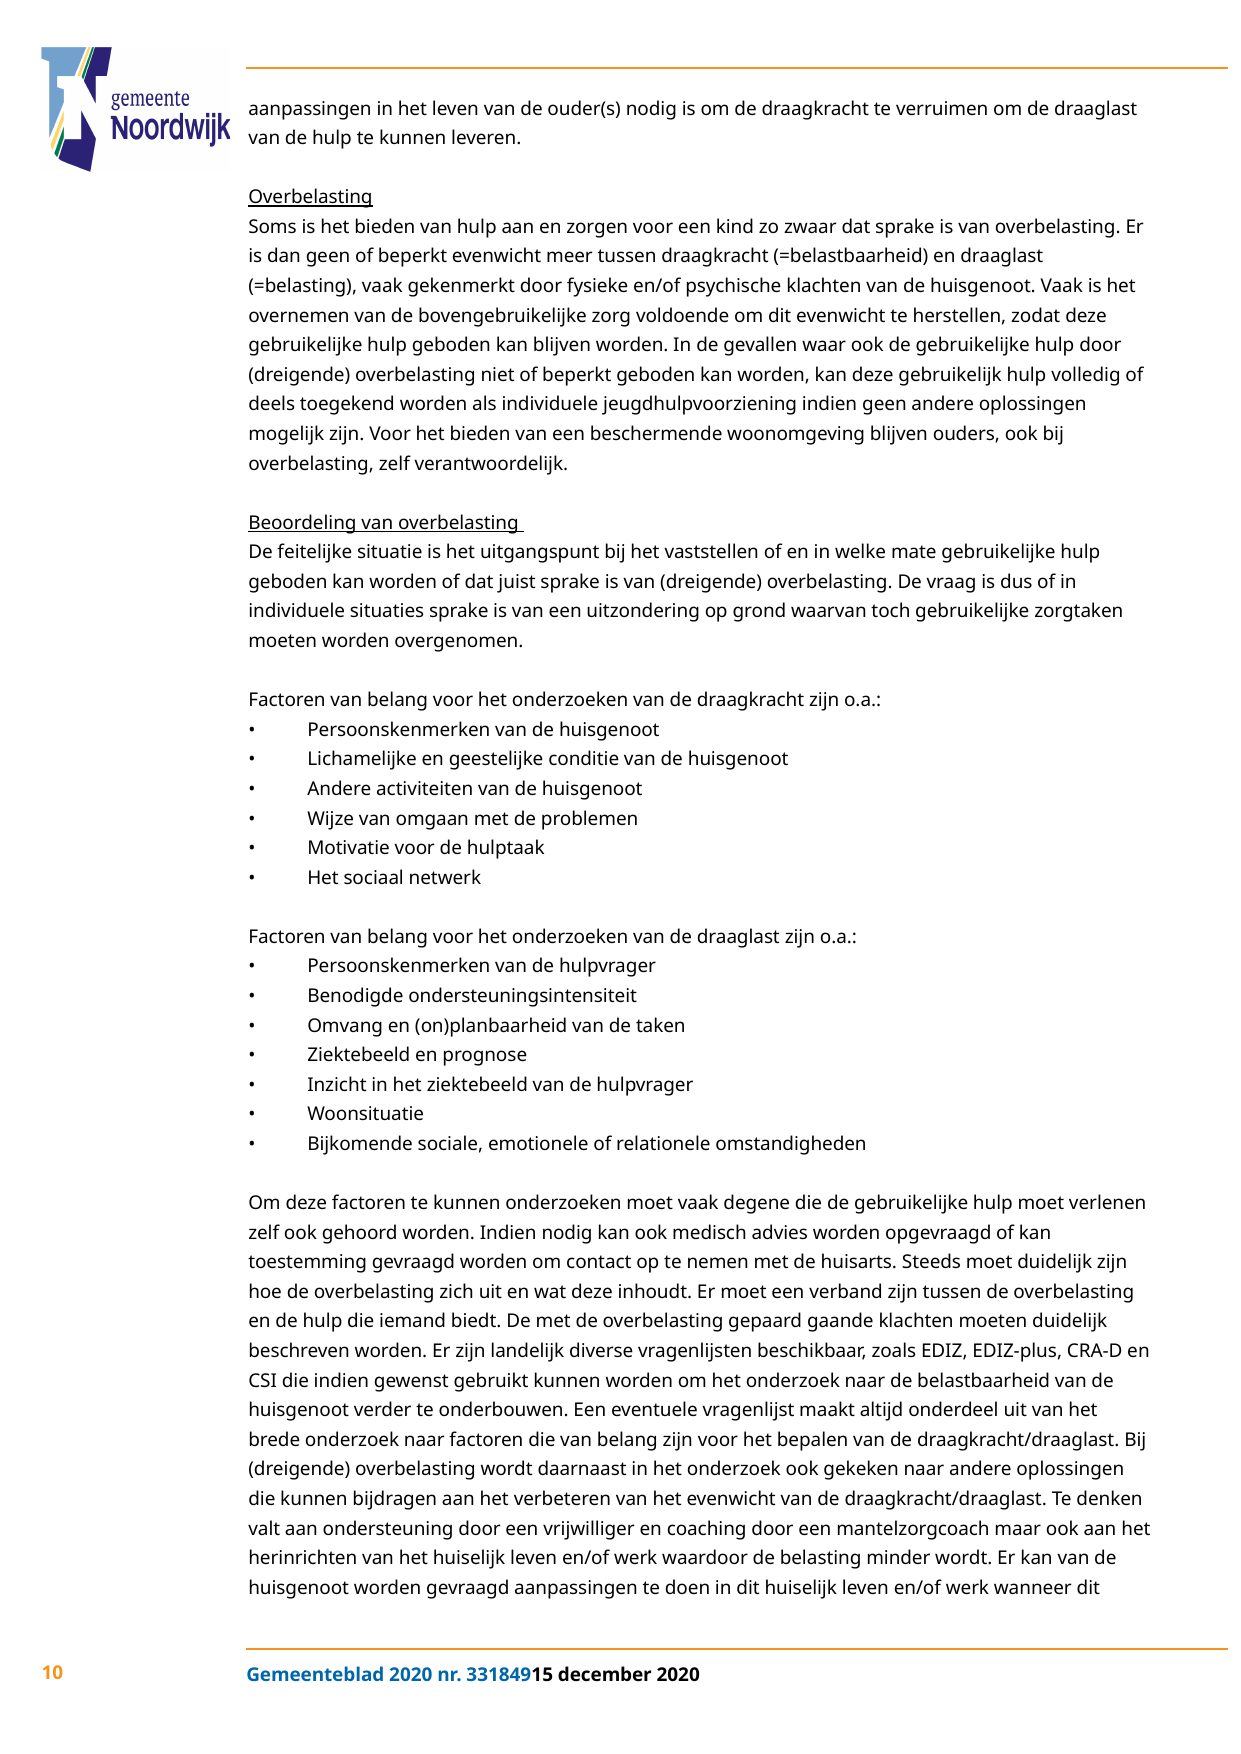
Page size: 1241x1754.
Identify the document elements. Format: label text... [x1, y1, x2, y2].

text De feitelijke situatie is het uitgangspunt bij het vaststellen of en in welke mate gebruikelijke hulp geboden kan worden of dat juist sprake is van (dreigende) overbelasting. De vraag is dus of in individuele situaties sprake is van een uitzondering op grond waarvan toch gebruikelijke zorgtaken moeten worden overgenomen. [248, 538, 1152, 653]
picture [41, 47, 231, 172]
list Andere activiteiten van de huisgenoot [248, 775, 1152, 801]
list Benodigde ondersteuningsintensiteit [248, 982, 1152, 1008]
list Inzicht in het ziektebeeld van de hulpvrager [248, 1071, 1152, 1097]
text Factoren van belang voor het onderzoeken van de draaglast zijn o.a.: [248, 923, 1152, 949]
text Beoordeling van overbelasting [248, 509, 1152, 535]
text Factoren van belang voor het onderzoeken van de draagkracht zijn o.a.: [248, 686, 1152, 712]
text aanpassingen in het leven van de ouder(s) nodig is om de draagkracht te verruimen om de draaglast van de hulp te kunnen leveren. [248, 95, 1152, 150]
list Motivatie voor de hulptaak [248, 834, 1152, 860]
text Overbelasting [248, 183, 1152, 209]
list Omvang en (on)planbaarheid van de taken [248, 1012, 1152, 1038]
text Soms is het bieden van hulp aan en zorgen voor een kind zo zwaar dat sprake is van overbelasting. Er is dan geen of beperkt evenwicht meer tussen draagkracht (=belastbaarheid) en draaglast (=belasting), vaak gekenmerkt door fysieke en/of psychische klachten van de huisgenoot. Vaak is het overnemen van de bovengebruikelijke zorg voldoende om dit evenwicht te herstellen, zodat deze gebruikelijke hulp geboden kan blijven worden. In de gevallen waar ook de gebruikelijke hulp door (dreigende) overbelasting niet of beperkt geboden kan worden, kan deze gebruikelijk hulp volledig of deels toegekend worden als individuele jeugdhulpvoorziening indien geen andere oplossingen mogelijk zijn. Voor het bieden van een beschermende woonomgeving blijven ouders, ook bij overbelasting, zelf verantwoordelijk. [248, 213, 1152, 476]
list Het sociaal netwerk [248, 864, 1152, 890]
list Persoonskenmerken van de huisgenoot [248, 716, 1152, 742]
list Woonsituatie [248, 1101, 1152, 1126]
text Om deze factoren te kunnen onderzoeken moet vaak degene die de gebruikelijke hulp moet verlenen zelf ook gehoord worden. Indien nodig kan ook medisch advies worden opgevraagd of kan toestemming gevraagd worden om contact op te nemen met de huisarts. Steeds moet duidelijk zijn hoe de overbelasting zich uit en wat deze inhoudt. Er moet een verband zijn tussen de overbelasting en de hulp die iemand biedt. De met de overbelasting gepaard gaande klachten moeten duidelijk beschreven worden. Er zijn landelijk diverse vragenlijsten beschikbaar, zoals EDIZ, EDIZ-plus, CRA-D en CSI die indien gewenst gebruikt kunnen worden om het onderzoek naar de belastbaarheid van de huisgenoot verder te onderbouwen. Een eventuele vragenlijst maakt altijd onderdeel uit van het brede onderzoek naar factoren die van belang zijn voor het bepalen van de draagkracht/draaglast. Bij (dreigende) overbelasting wordt daarnaast in het onderzoek ook gekeken naar andere oplossingen die kunnen bijdragen aan het verbeteren van het evenwicht van de draagkracht/draaglast. Te denken valt aan ondersteuning door een vrijwilliger en coaching door een mantelzorgcoach maar ook aan het herinrichten van het huiselijk leven en/of werk waardoor de belasting minder wordt. Er kan van de huisgenoot worden gevraagd aanpassingen te doen in dit huiselijk leven en/of werk wanneer dit [248, 1189, 1152, 1600]
list Bijkomende sociale, emotionele of relationele omstandigheden [248, 1130, 1152, 1156]
list Ziektebeeld en prognose [248, 1041, 1152, 1067]
list Persoonskenmerken van de hulpvrager [248, 953, 1152, 978]
list Lichamelijke en geestelijke conditie van de huisgenoot [248, 746, 1152, 771]
list Wijze van omgaan met de problemen [248, 805, 1152, 831]
